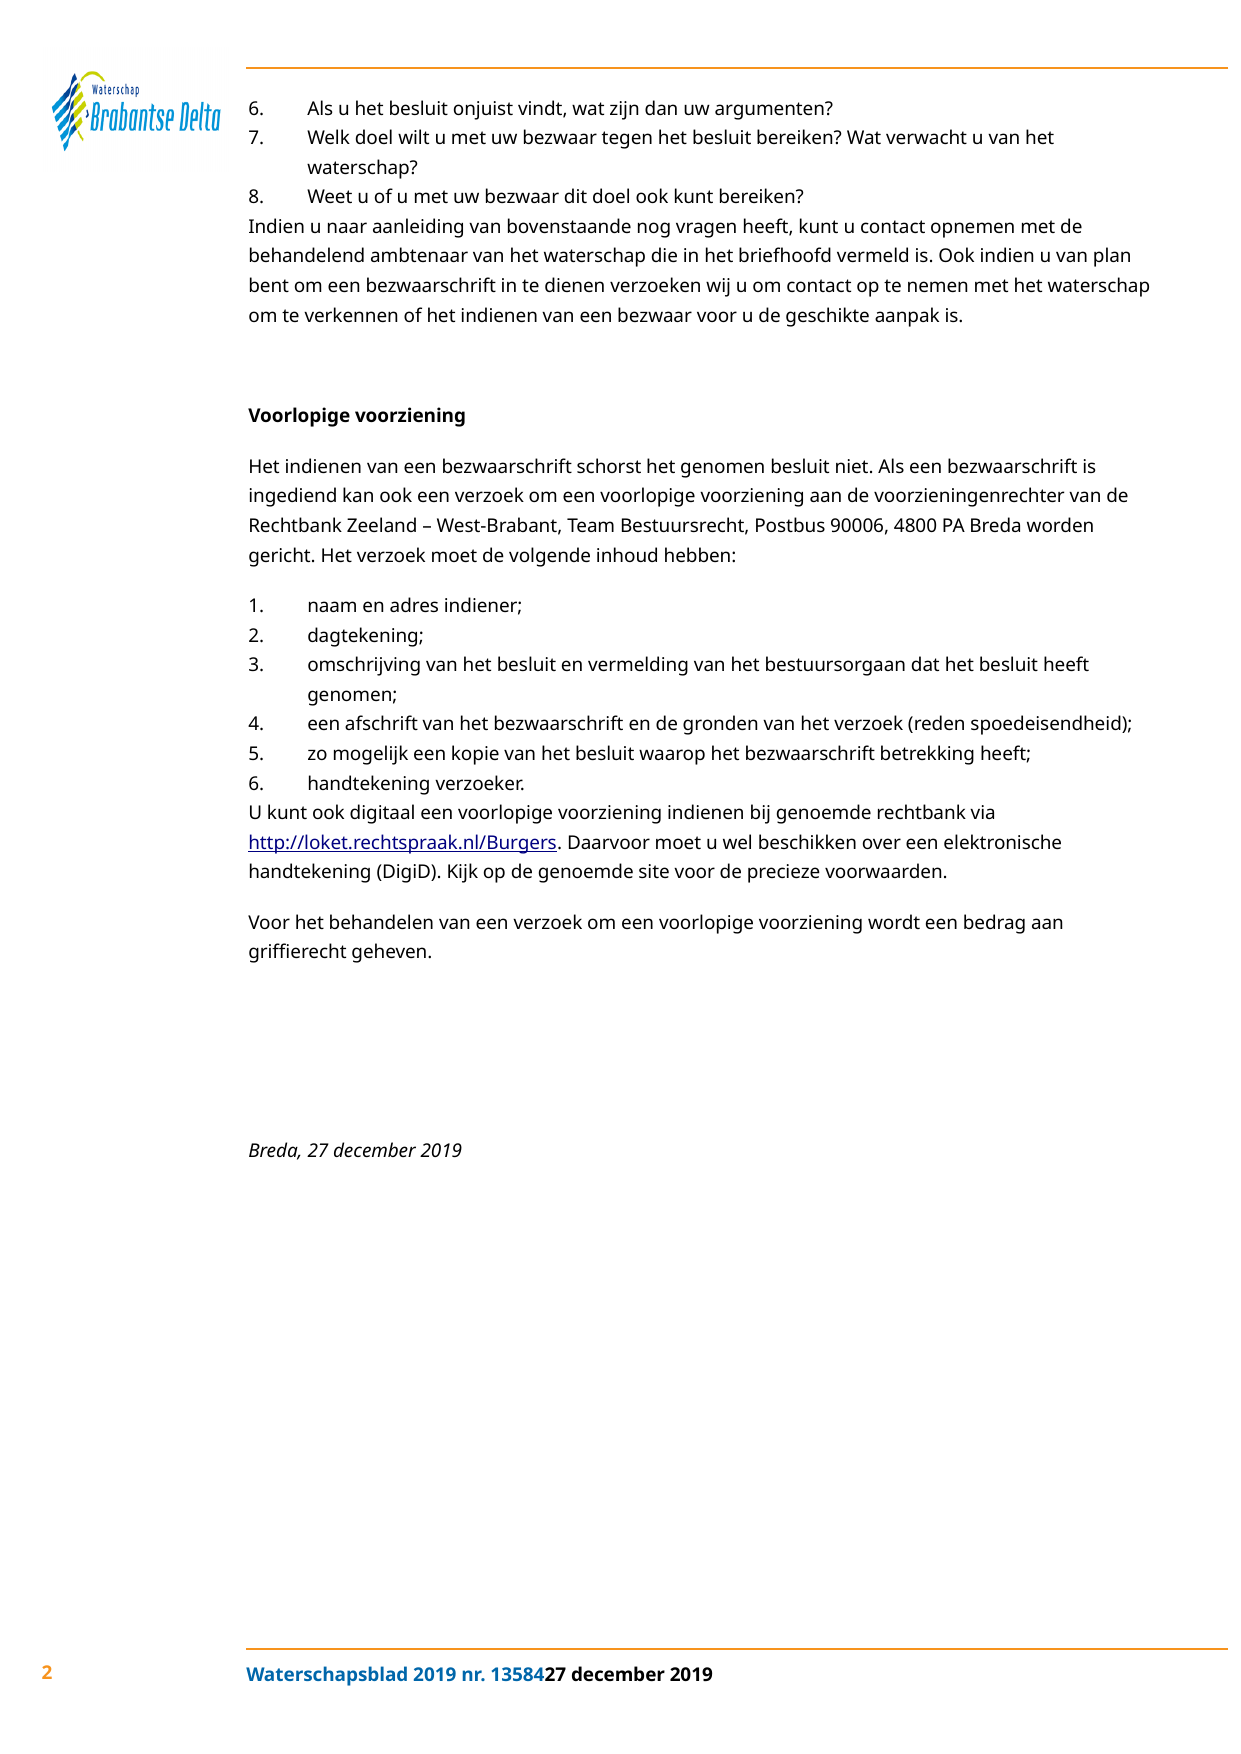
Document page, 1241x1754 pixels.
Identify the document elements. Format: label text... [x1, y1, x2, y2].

list Weet u of u met uw bezwaar dit doel ook kunt bereiken? [248, 183, 1152, 209]
list naam en adres indiener; [248, 592, 1152, 618]
text U kunt ook digitaal een voorlopige voorziening indienen bij genoemde rechtbank via http://loket.rechtspraak.nl/Burgers. Daarvoor moet u wel beschikken over een elektronische handtekening (DigiD). Kijk op de genoemde site voor de precieze voorwaarden. [248, 799, 1152, 884]
text Voorlopige voorziening [248, 403, 1152, 428]
list een afschrift van het bezwaarschrift en de gronden van het verzoek (reden spoedeisendheid); [248, 711, 1152, 736]
list zo mogelijk een kopie van het besluit waarop het bezwaarschrift betrekking heeft; [248, 740, 1152, 766]
list Welk doel wilt u met uw bezwaar tegen het besluit bereiken? Wat verwacht u van het waterschap? [248, 124, 1152, 180]
list omschrijving van het besluit en vermelding van het bestuursorgaan dat het besluit heeft genomen; [248, 651, 1152, 707]
text Breda, 27 december 2019 [248, 1138, 1152, 1163]
picture [41, 47, 231, 172]
text Het indienen van een bezwaarschrift schorst het genomen besluit niet. Als een bezwaarschrift is ingediend kan ook een verzoek om een voorlopige voorziening aan de voorzieningenrechter van de Rechtbank Zeeland – West-Brabant, Team Bestuursrecht, Postbus 90006, 4800 PA Breda worden gericht. Het verzoek moet de volgende inhoud hebben: [248, 453, 1152, 568]
text Voor het behandelen van een verzoek om een voorlopige voorziening wordt een bedrag aan griffierecht geheven. [248, 909, 1152, 964]
text Indien u naar aanleiding van bovenstaande nog vragen heeft, kunt u contact opnemen met de behandelend ambtenaar van het waterschap die in het briefhoofd vermeld is. Ook indien u van plan bent om een bezwaarschrift in te dienen verzoeken wij u om contact op te nemen met het waterschap om te verkennen of het indienen van een bezwaar voor u de geschikte aanpak is. [248, 213, 1152, 328]
list Als u het besluit onjuist vindt, wat zijn dan uw argumenten? [248, 95, 1152, 121]
list handtekening verzoeker. [248, 770, 1152, 796]
list dagtekening; [248, 622, 1152, 648]
